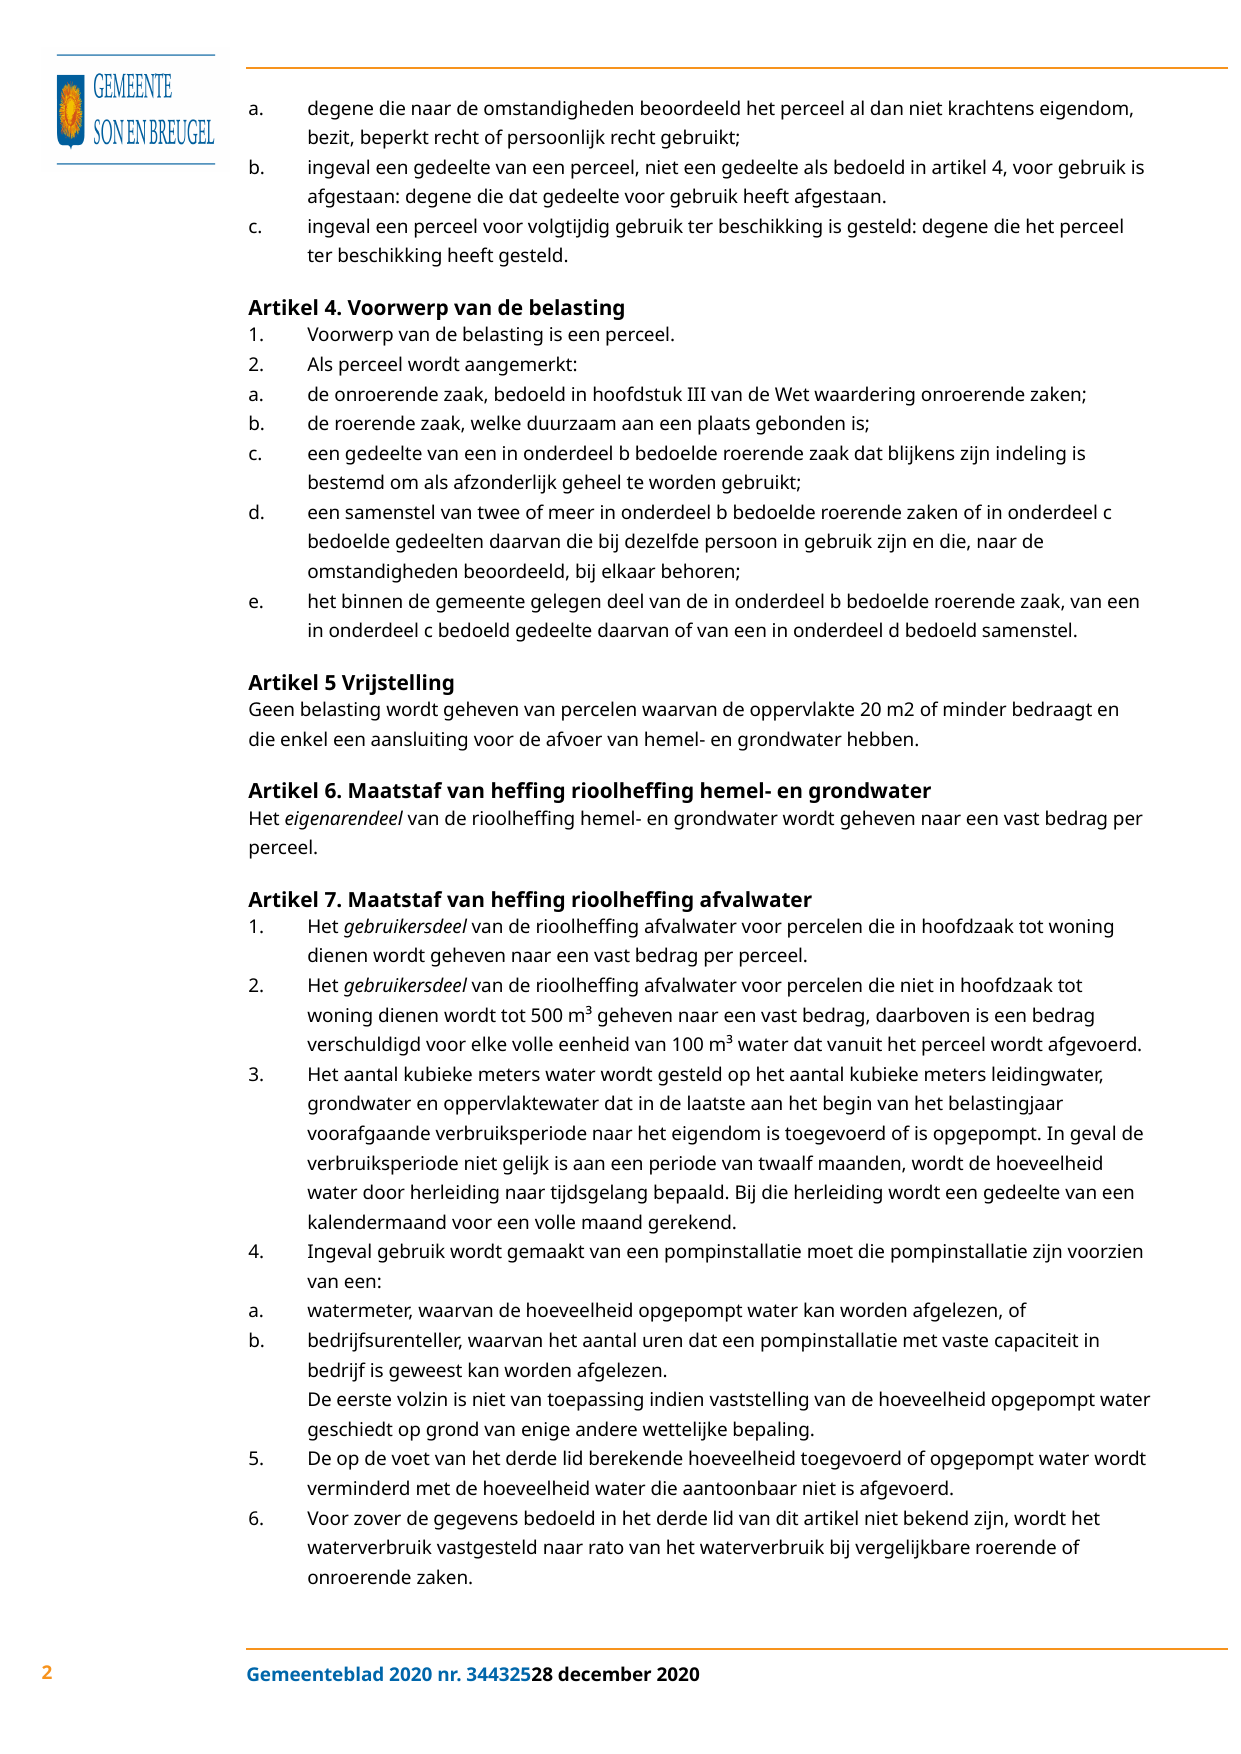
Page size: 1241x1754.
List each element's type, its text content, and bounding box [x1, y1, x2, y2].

list ingeval een perceel voor volgtijdig gebruik ter beschikking is gesteld: degene die het perceel ter beschikking heeft gesteld. [248, 213, 1152, 268]
list Ingeval gebruik wordt gemaakt van een pompinstallatie moet die pompinstallatie zijn voorzien van een: [248, 1238, 1152, 1294]
list de onroerende zaak, bedoeld in hoofdstuk III van de Wet waardering onroerende zaken; [248, 381, 1152, 406]
text Artikel 5 Vrijstelling [248, 668, 1152, 696]
list een gedeelte van een in onderdeel b bedoelde roerende zaak dat blijkens zijn indeling is bestemd om als afzonderlijk geheel te worden gebruikt; [248, 440, 1152, 495]
text Het eigenarendeel van de rioolheffing hemel- en grondwater wordt geheven naar een vast bedrag per perceel. [248, 805, 1152, 860]
picture [41, 47, 231, 172]
list degene die naar de omstandigheden beoordeeld het perceel al dan niet krachtens eigendom, bezit, beperkt recht of persoonlijk recht gebruikt; [248, 95, 1152, 150]
list Het aantal kubieke meters water wordt gesteld op het aantal kubieke meters leidingwater, grondwater en oppervlaktewater dat in de laatste aan het begin van het belastingjaar voorafgaande verbruiksperiode naar het eigendom is toegevoerd of is opgepompt. In geval de verbruiksperiode niet gelijk is aan een periode van twaalf maanden, wordt de hoeveelheid water door herleiding naar tijdsgelang bepaald. Bij die herleiding wordt een gedeelte van een kalendermaand voor een volle maand gerekend. [248, 1061, 1152, 1235]
text Geen belasting wordt geheven van percelen waarvan de oppervlakte 20 m2 of minder bedraagt en die enkel een aansluiting voor de afvoer van hemel- en grondwater hebben. [248, 696, 1152, 752]
list Als perceel wordt aangemerkt: [248, 351, 1152, 377]
text Artikel 4. Voorwerp van de belasting [248, 293, 1152, 322]
list de roerende zaak, welke duurzaam aan een plaats gebonden is; [248, 410, 1152, 436]
list bedrijfsurenteller, waarvan het aantal uren dat een pompinstallatie met vaste capaciteit in bedrijf is geweest kan worden afgelezen. [248, 1327, 1152, 1383]
list Voor zover de gegevens bedoeld in het derde lid van dit artikel niet bekend zijn, wordt het waterverbruik vastgesteld naar rato van het waterverbruik bij vergelijkbare roerende of onroerende zaken. [248, 1505, 1152, 1590]
list ingeval een gedeelte van een perceel, niet een gedeelte als bedoeld in artikel 4, voor gebruik is afgestaan: degene die dat gedeelte voor gebruik heeft afgestaan. [248, 154, 1152, 209]
text Artikel 7. Maatstaf van heffing rioolheffing afvalwater [248, 885, 1152, 913]
text Artikel 6. Maatstaf van heffing rioolheffing hemel- en grondwater [248, 776, 1152, 805]
list Voorwerp van de belasting is een perceel. [248, 322, 1152, 347]
list Het gebruikersdeel van de rioolheffing afvalwater voor percelen die niet in hoofdzaak tot woning dienen wordt tot 500 m³ geheven naar een vast bedrag, daarboven is een bedrag verschuldigd voor elke volle eenheid van 100 m³ water dat vanuit het perceel wordt afgevoerd. [248, 972, 1152, 1057]
list De op de voet van het derde lid berekende hoeveelheid toegevoerd of opgepompt water wordt verminderd met de hoeveelheid water die aantoonbaar niet is afgevoerd. [248, 1446, 1152, 1501]
list De eerste volzin is niet van toepassing indien vaststelling van de hoeveelheid opgepompt water geschiedt op grond van enige andere wettelijke bepaling. [248, 1386, 1152, 1442]
list het binnen de gemeente gelegen deel van de in onderdeel b bedoelde roerende zaak, van een in onderdeel c bedoeld gedeelte daarvan of van een in onderdeel d bedoeld samenstel. [248, 588, 1152, 643]
list een samenstel van twee of meer in onderdeel b bedoelde roerende zaken of in onderdeel c bedoelde gedeelten daarvan die bij dezelfde persoon in gebruik zijn en die, naar de omstandigheden beoordeeld, bij elkaar behoren; [248, 499, 1152, 584]
list watermeter, waarvan de hoeveelheid opgepompt water kan worden afgelezen, of [248, 1298, 1152, 1323]
list Het gebruikersdeel van de rioolheffing afvalwater voor percelen die in hoofdzaak tot woning dienen wordt geheven naar een vast bedrag per perceel. [248, 913, 1152, 968]
